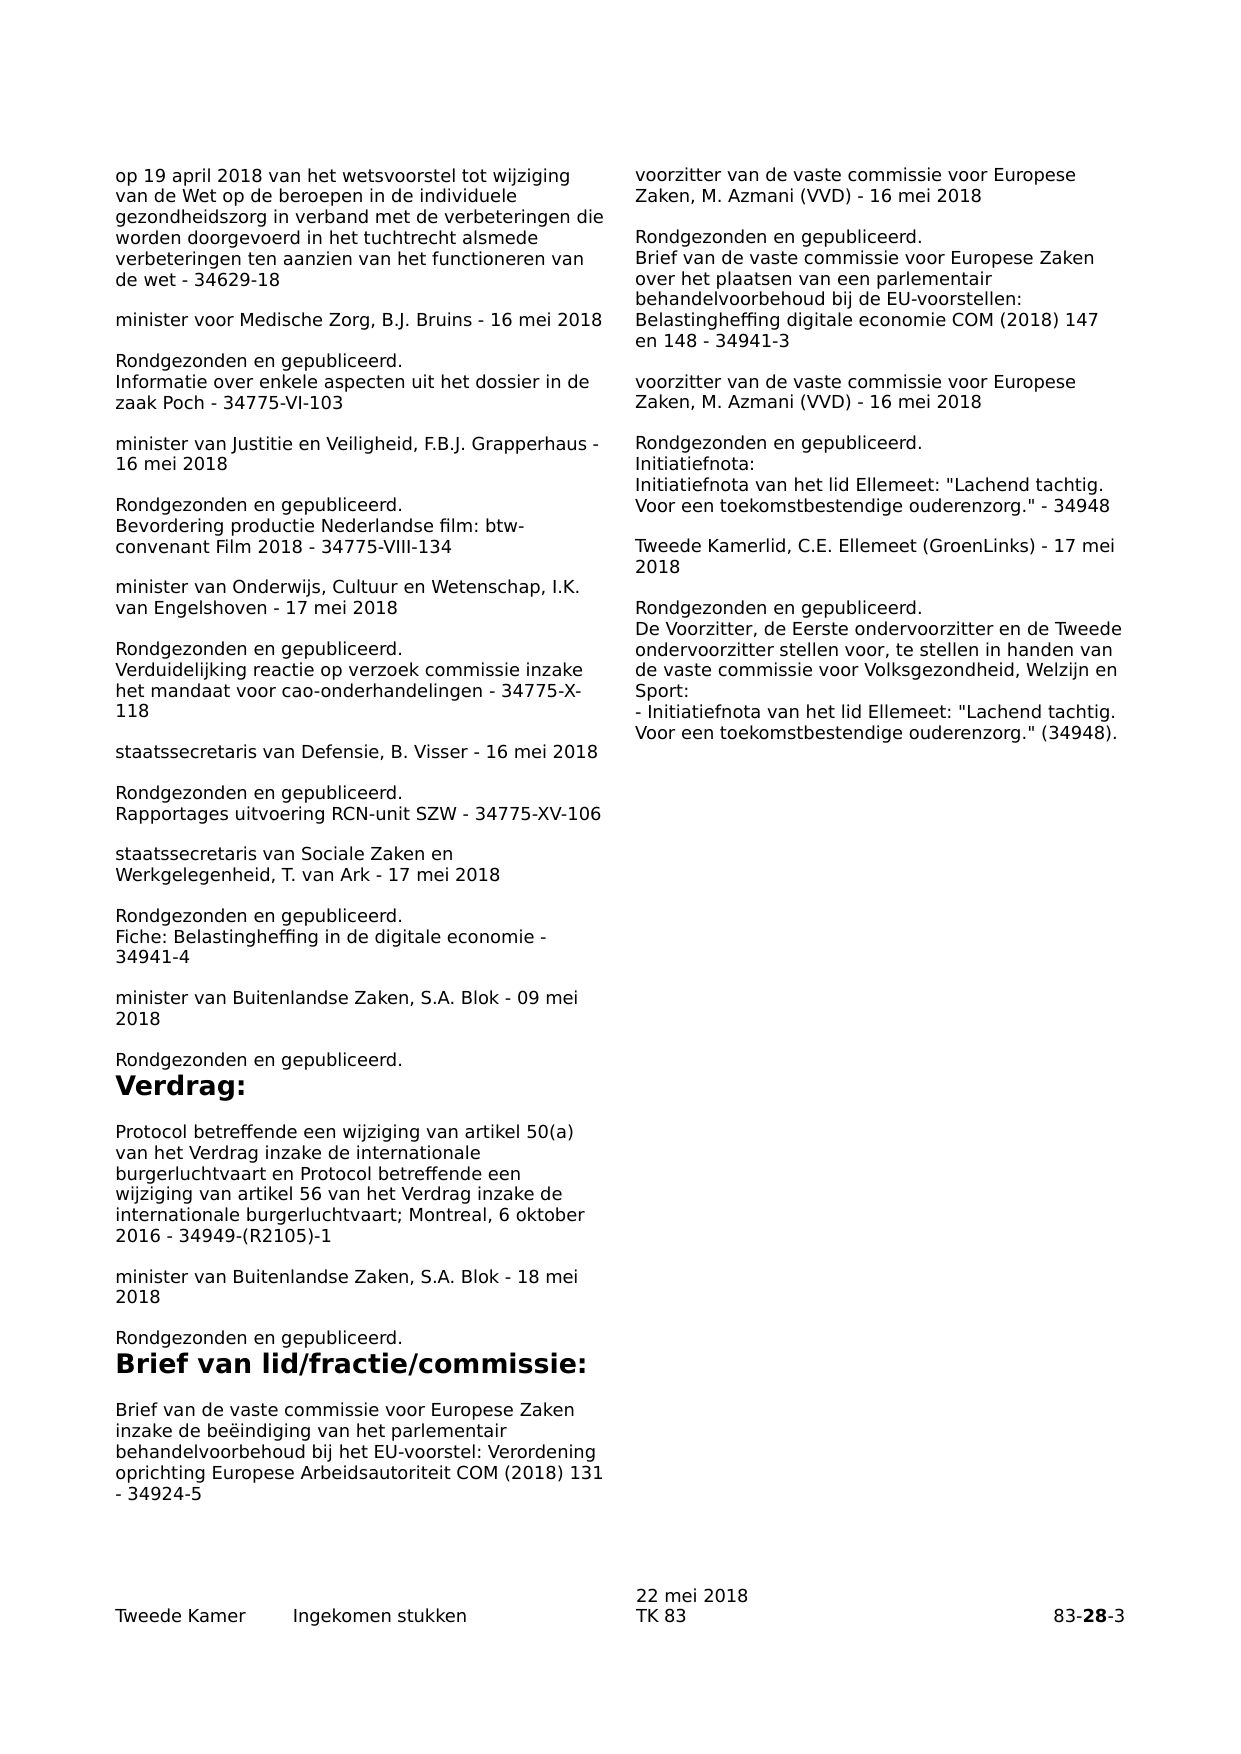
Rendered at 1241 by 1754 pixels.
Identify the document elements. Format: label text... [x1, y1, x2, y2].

text Rondgezonden en gepubliceerd. [115, 906, 605, 926]
text Brief van de vaste commissie voor Europese Zaken over het plaatsen van een parlementair behandelvoorbehoud bij de EU-voorstellen: Belastingheffing digitale economie COM (2018) 147 en 148 - 34941-3 [635, 247, 1125, 352]
text minister voor Medische Zorg, B.J. Bruins - 16 mei 2018 [115, 310, 605, 331]
text Rondgezonden en gepubliceerd. [635, 598, 1125, 618]
text Rondgezonden en gepubliceerd. [635, 227, 1125, 247]
text Bevordering productie Nederlandse film: btw-convenant Film 2018 - 34775-VIII-134 [115, 516, 605, 557]
text Brief van de vaste commissie voor Europese Zaken inzake de beëindiging van het parlementair behandelvoorbehoud bij het EU-voorstel: Verordening oprichting Europese Arbeidsautoriteit COM (2018) 131 - 34924-5 [115, 1400, 605, 1504]
text Rondgezonden en gepubliceerd. [115, 639, 605, 659]
text op 19 april 2018 van het wetsvoorstel tot wijziging van de Wet op de beroepen in de individuele gezondheidszorg in verband met de verbeteringen die worden doorgevoerd in het tuchtrecht alsmede verbeteringen ten aanzien van het functioneren van de wet - 34629-18 [115, 165, 605, 290]
title Brief van lid/fractie/commissie: [115, 1349, 605, 1380]
text minister van Buitenlandse Zaken, S.A. Blok - 18 mei 2018 [115, 1267, 605, 1308]
text Informatie over enkele aspecten uit het dossier in de zaak Poch - 34775-VI-103 [115, 372, 605, 413]
text - Initiatiefnota van het lid Ellemeet: "Lachend tachtig. Voor een toekomstbestendige ouderenzorg." (34948). [635, 702, 1125, 743]
text staatssecretaris van Sociale Zaken en Werkgelegenheid, T. van Ark - 17 mei 2018 [115, 844, 605, 886]
text minister van Buitenlandse Zaken, S.A. Blok - 09 mei 2018 [115, 988, 605, 1029]
text Rondgezonden en gepubliceerd. [115, 351, 605, 372]
text Rondgezonden en gepubliceerd. [115, 1328, 605, 1349]
text voorzitter van de vaste commissie voor Europese Zaken, M. Azmani (VVD) - 16 mei 2018 [635, 372, 1125, 413]
text minister van Onderwijs, Cultuur en Wetenschap, I.K. van Engelshoven - 17 mei 2018 [115, 577, 605, 619]
text Tweede Kamerlid, C.E. Ellemeet (GroenLinks) - 17 mei 2018 [635, 536, 1125, 578]
text Rondgezonden en gepubliceerd. [115, 783, 605, 803]
text Initiatiefnota: [635, 454, 1125, 475]
text Initiatiefnota van het lid Ellemeet: "Lachend tachtig. Voor een toekomstbestendige ouderenzorg." - 34948 [635, 475, 1125, 516]
text Rapportages uitvoering RCN-unit SZW - 34775-XV-106 [115, 803, 605, 824]
text Verduidelijking reactie op verzoek commissie inzake het mandaat voor cao-onderhandelingen - 34775-X-118 [115, 659, 605, 722]
text De Voorzitter, de Eerste ondervoorzitter en de Tweede ondervoorzitter stellen voor, te stellen in handen van de vaste commissie voor Volksgezondheid, Welzijn en Sport: [635, 618, 1125, 702]
text Fiche: Belastingheffing in de digitale economie - 34941-4 [115, 926, 605, 968]
title Verdrag: [115, 1070, 605, 1102]
text staatssecretaris van Defensie, B. Visser - 16 mei 2018 [115, 742, 605, 763]
text Rondgezonden en gepubliceerd. [115, 495, 605, 516]
text voorzitter van de vaste commissie voor Europese Zaken, M. Azmani (VVD) - 16 mei 2018 [635, 165, 1125, 207]
text Rondgezonden en gepubliceerd. [635, 433, 1125, 454]
text Protocol betreffende een wijziging van artikel 50(a) van het Verdrag inzake de internationale burgerluchtvaart en Protocol betreffende een wijziging van artikel 56 van het Verdrag inzake de internationale burgerluchtvaart; Montreal, 6 oktober 2016 - 34949-(R2105)-1 [115, 1122, 605, 1247]
text Rondgezonden en gepubliceerd. [115, 1049, 605, 1070]
text minister van Justitie en Veiligheid, F.B.J. Grapperhaus - 16 mei 2018 [115, 433, 605, 475]
